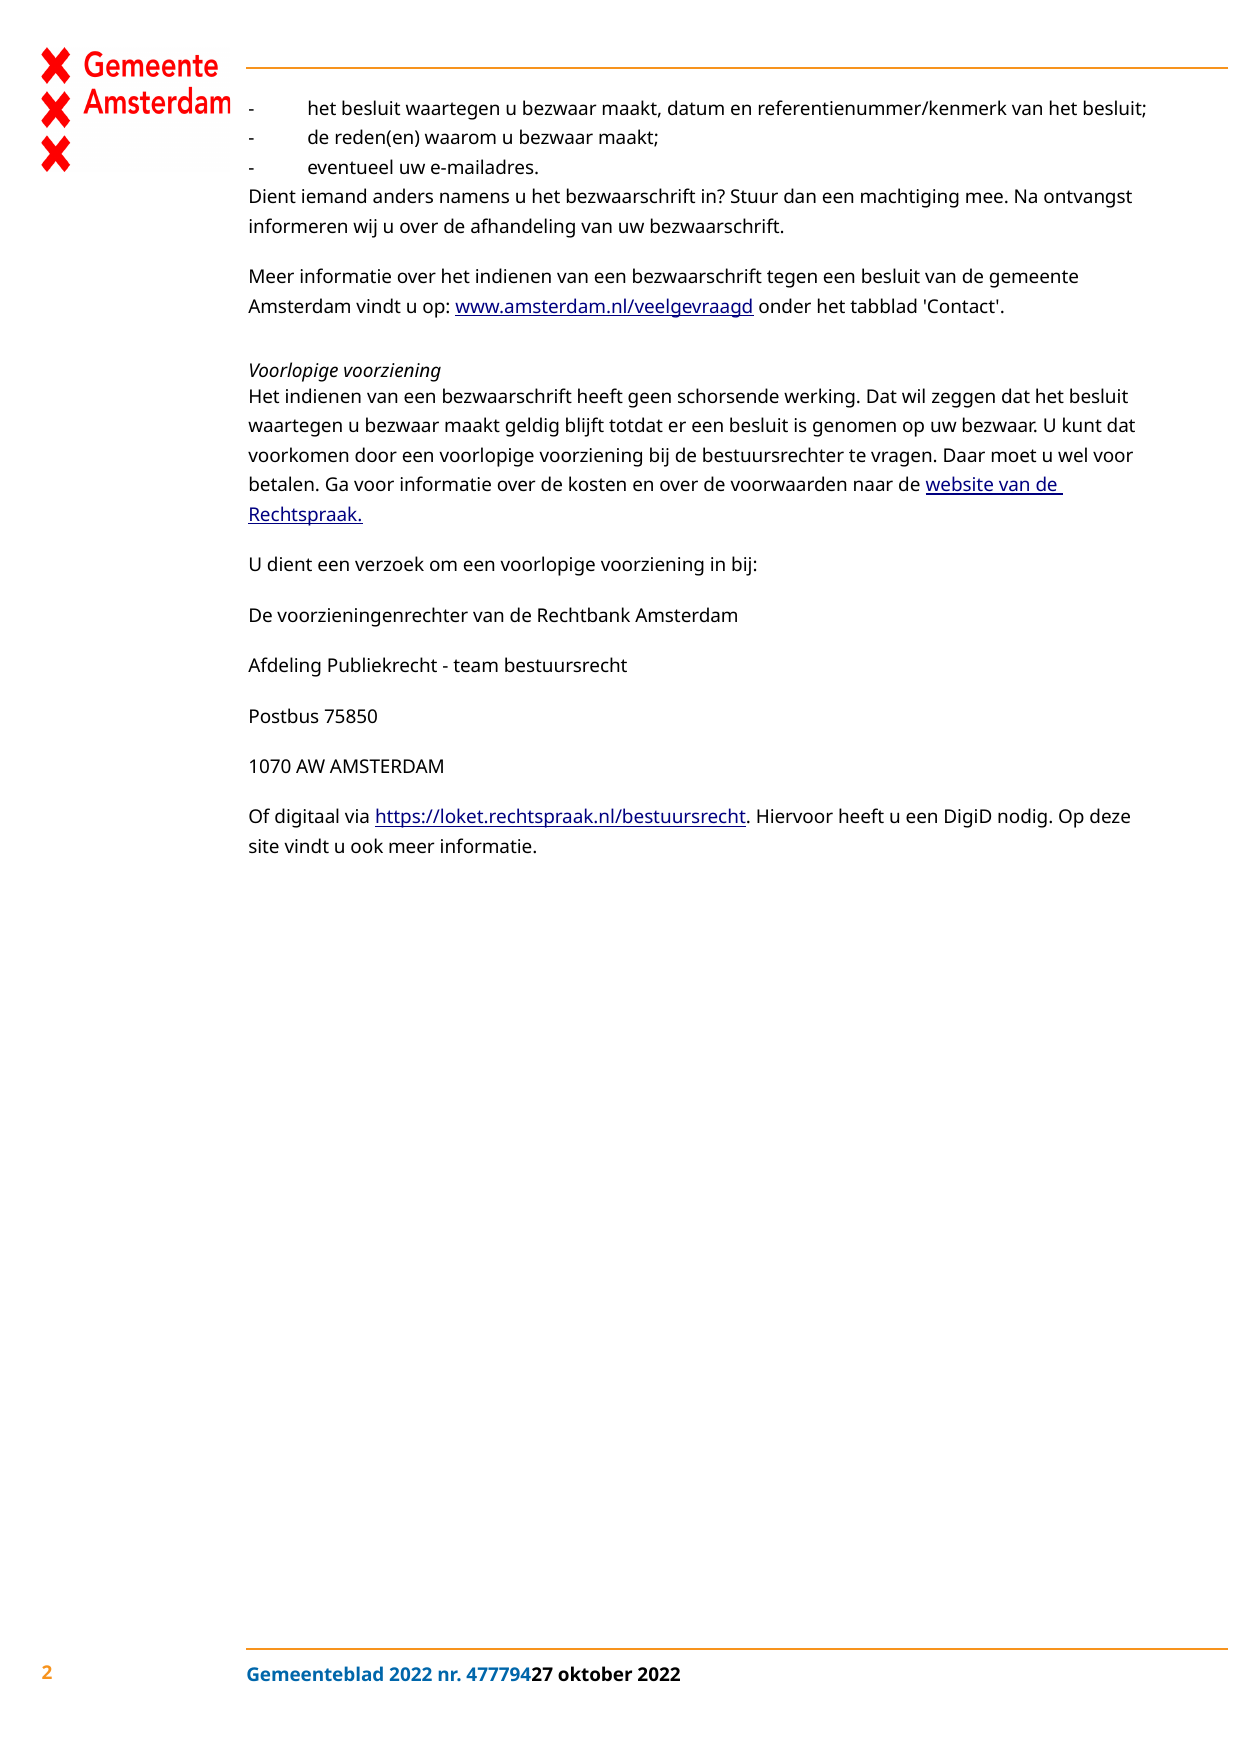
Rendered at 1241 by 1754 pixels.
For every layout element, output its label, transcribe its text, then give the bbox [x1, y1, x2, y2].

text 1070 AW AMSTERDAM [248, 753, 1152, 779]
list het besluit waartegen u bezwaar maakt, datum en referentienummer/kenmerk van het besluit; [248, 95, 1152, 121]
picture [41, 47, 231, 172]
list eventueel uw e-mailadres. [248, 154, 1152, 180]
text Of digitaal via https://loket.rechtspraak.nl/bestuursrecht. Hiervoor heeft u een DigiD nodig. Op deze site vindt u ook meer informatie. [248, 804, 1152, 859]
text Dient iemand anders namens u het bezwaarschrift in? Stuur dan een machtiging mee. Na ontvangst informeren wij u over de afhandeling van uw bezwaarschrift. [248, 183, 1152, 239]
text U dient een verzoek om een voorlopige voorziening in bij: [248, 552, 1152, 577]
text Meer informatie over het indienen van een bezwaarschrift tegen een besluit van de gemeente Amsterdam vindt u op: www.amsterdam.nl/veelgevraagd onder het tabblad 'Contact'. [248, 263, 1152, 319]
text Het indienen van een bezwaarschrift heeft geen schorsende werking. Dat wil zeggen dat het besluit waartegen u bezwaar maakt geldig blijft totdat er een besluit is genomen op uw bezwaar. U kunt dat voorkomen door een voorlopige voorziening bij de bestuursrechter te vragen. Daar moet u wel voor betalen. Ga voor informatie over de kosten en over de voorwaarden naar de website van de Rechtspraak. [248, 383, 1152, 527]
list de reden(en) waarom u bezwaar maakt; [248, 124, 1152, 150]
text De voorzieningenrechter van de Rechtbank Amsterdam [248, 602, 1152, 628]
text Voorlopige voorziening [248, 357, 1152, 383]
text Afdeling Publiekrecht - team bestuursrecht [248, 652, 1152, 678]
text Postbus 75850 [248, 703, 1152, 728]
